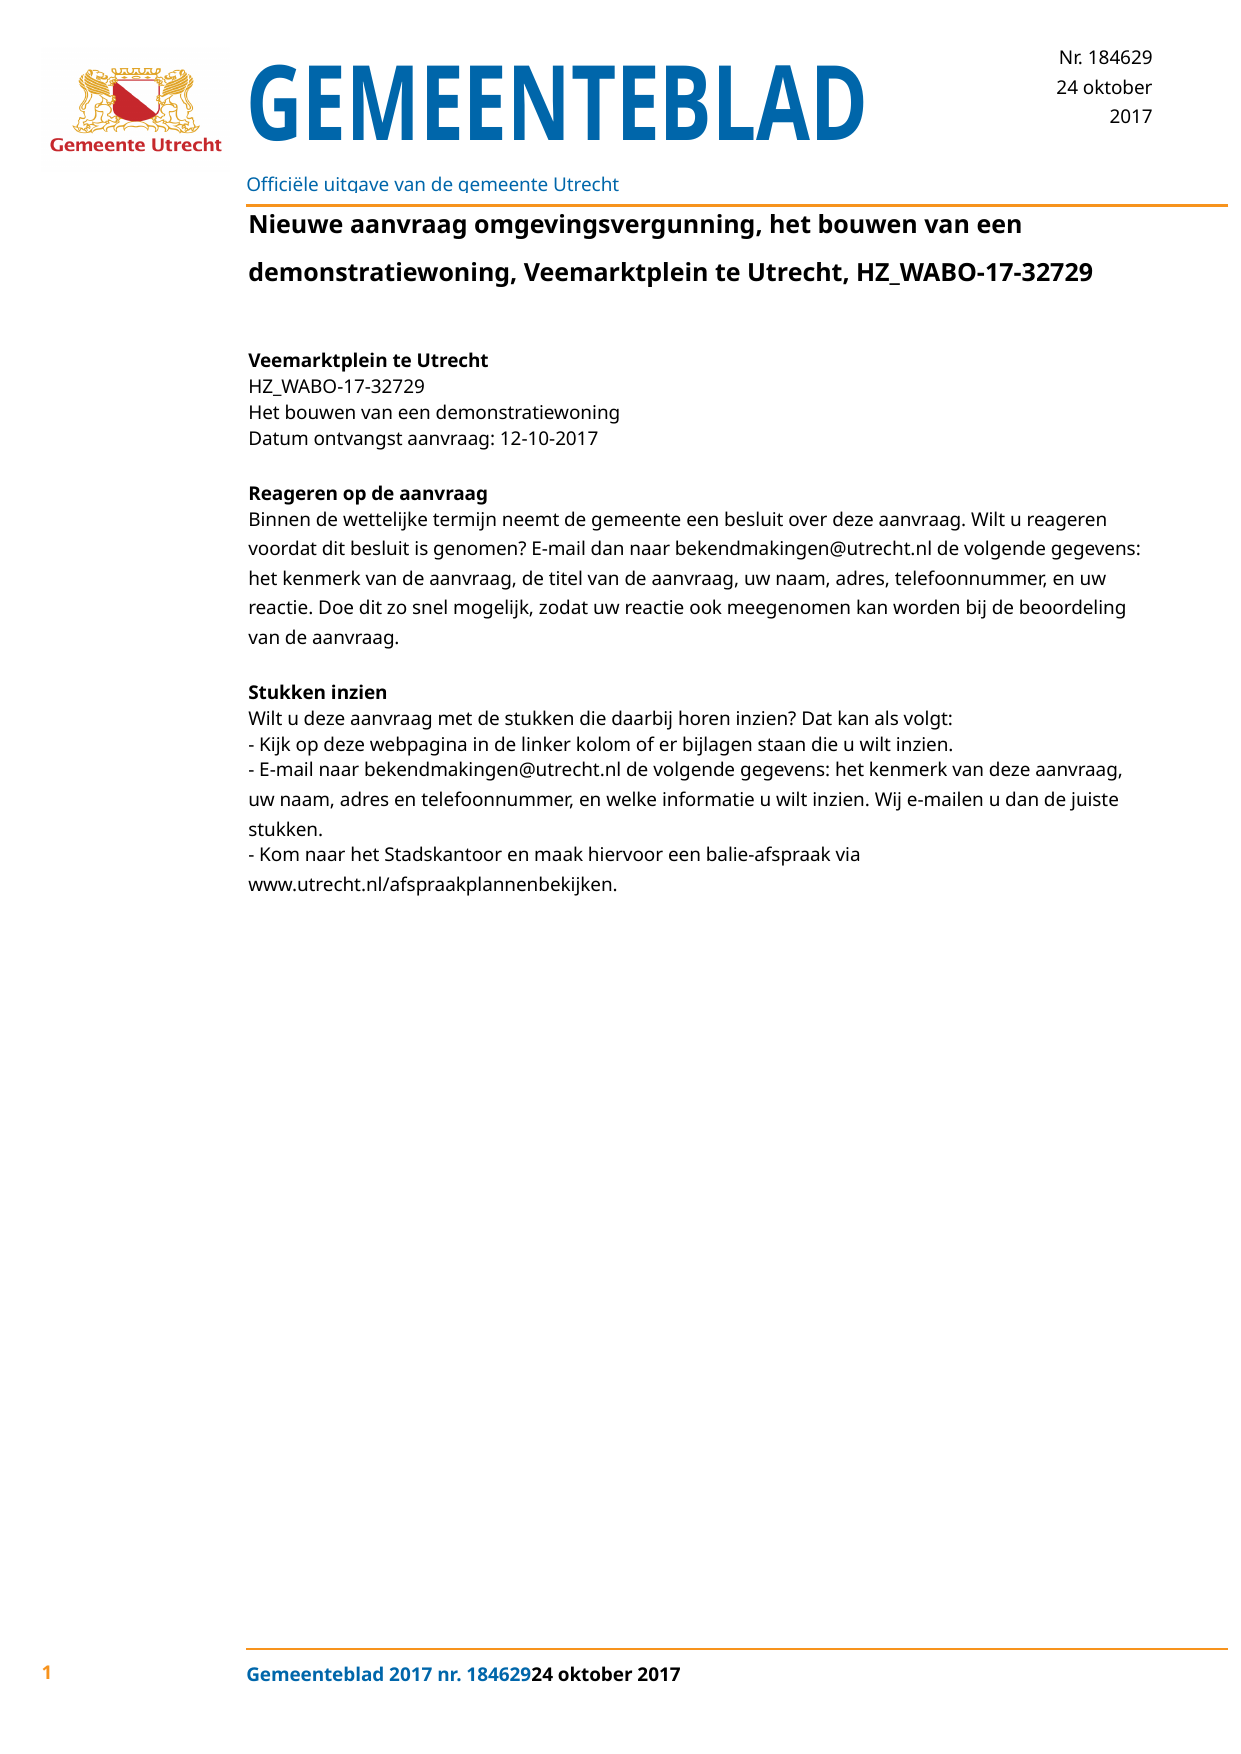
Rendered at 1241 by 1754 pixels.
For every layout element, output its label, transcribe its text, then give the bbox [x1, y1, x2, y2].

table_cell Wilt u deze aanvraag met de stukken die daarbij horen inzien? Dat kan als volgt: [248, 705, 1152, 731]
picture [41, 47, 231, 172]
text Nieuwe aanvraag omgevingsvergunning, het bouwen van een demonstratiewoning, Veemarktplein te Utrecht, HZ_WABO-17-32729 [248, 207, 1152, 288]
table_cell - E-mail naar bekendmakingen@utrecht.nl de volgende gegevens: het kenmerk van deze aanvraag, uw naam, adres en telefoonnummer, en welke informatie u wilt inzien. Wij e-mailen u dan de juiste stukken. [248, 757, 1152, 842]
table_cell - Kom naar het Stadskantoor en maak hiervoor een balie-afspraak via www.utrecht.nl/afspraakplannenbekijken. [248, 842, 1152, 897]
table_cell Stukken inzien [248, 680, 1152, 705]
table_cell Binnen de wettelijke termijn neemt de gemeente een besluit over deze aanvraag. Wilt u reageren voordat dit besluit is genomen? E-mail dan naar bekendmakingen@utrecht.nl de volgende gegevens: het kenmerk van de aanvraag, de titel van de aanvraag, uw naam, adres, telefoonnummer, en uw reactie. Doe dit zo snel mogelijk, zodat uw reactie ook meegenomen kan worden bij de beoordeling van de aanvraag. [248, 506, 1152, 679]
table_cell Het bouwen van een demonstratiewoning [248, 399, 1152, 425]
table_cell Datum ontvangst aanvraag: 12-10-2017 [248, 425, 1152, 480]
table_cell - Kijk op deze webpagina in de linker kolom of er bijlagen staan die u wilt inzien. [248, 731, 1152, 757]
table_cell HZ_WABO-17-32729 [248, 373, 1152, 399]
table_cell Reageren op de aanvraag [248, 480, 1152, 506]
table_header Veemarktplein te Utrecht [248, 348, 1152, 373]
